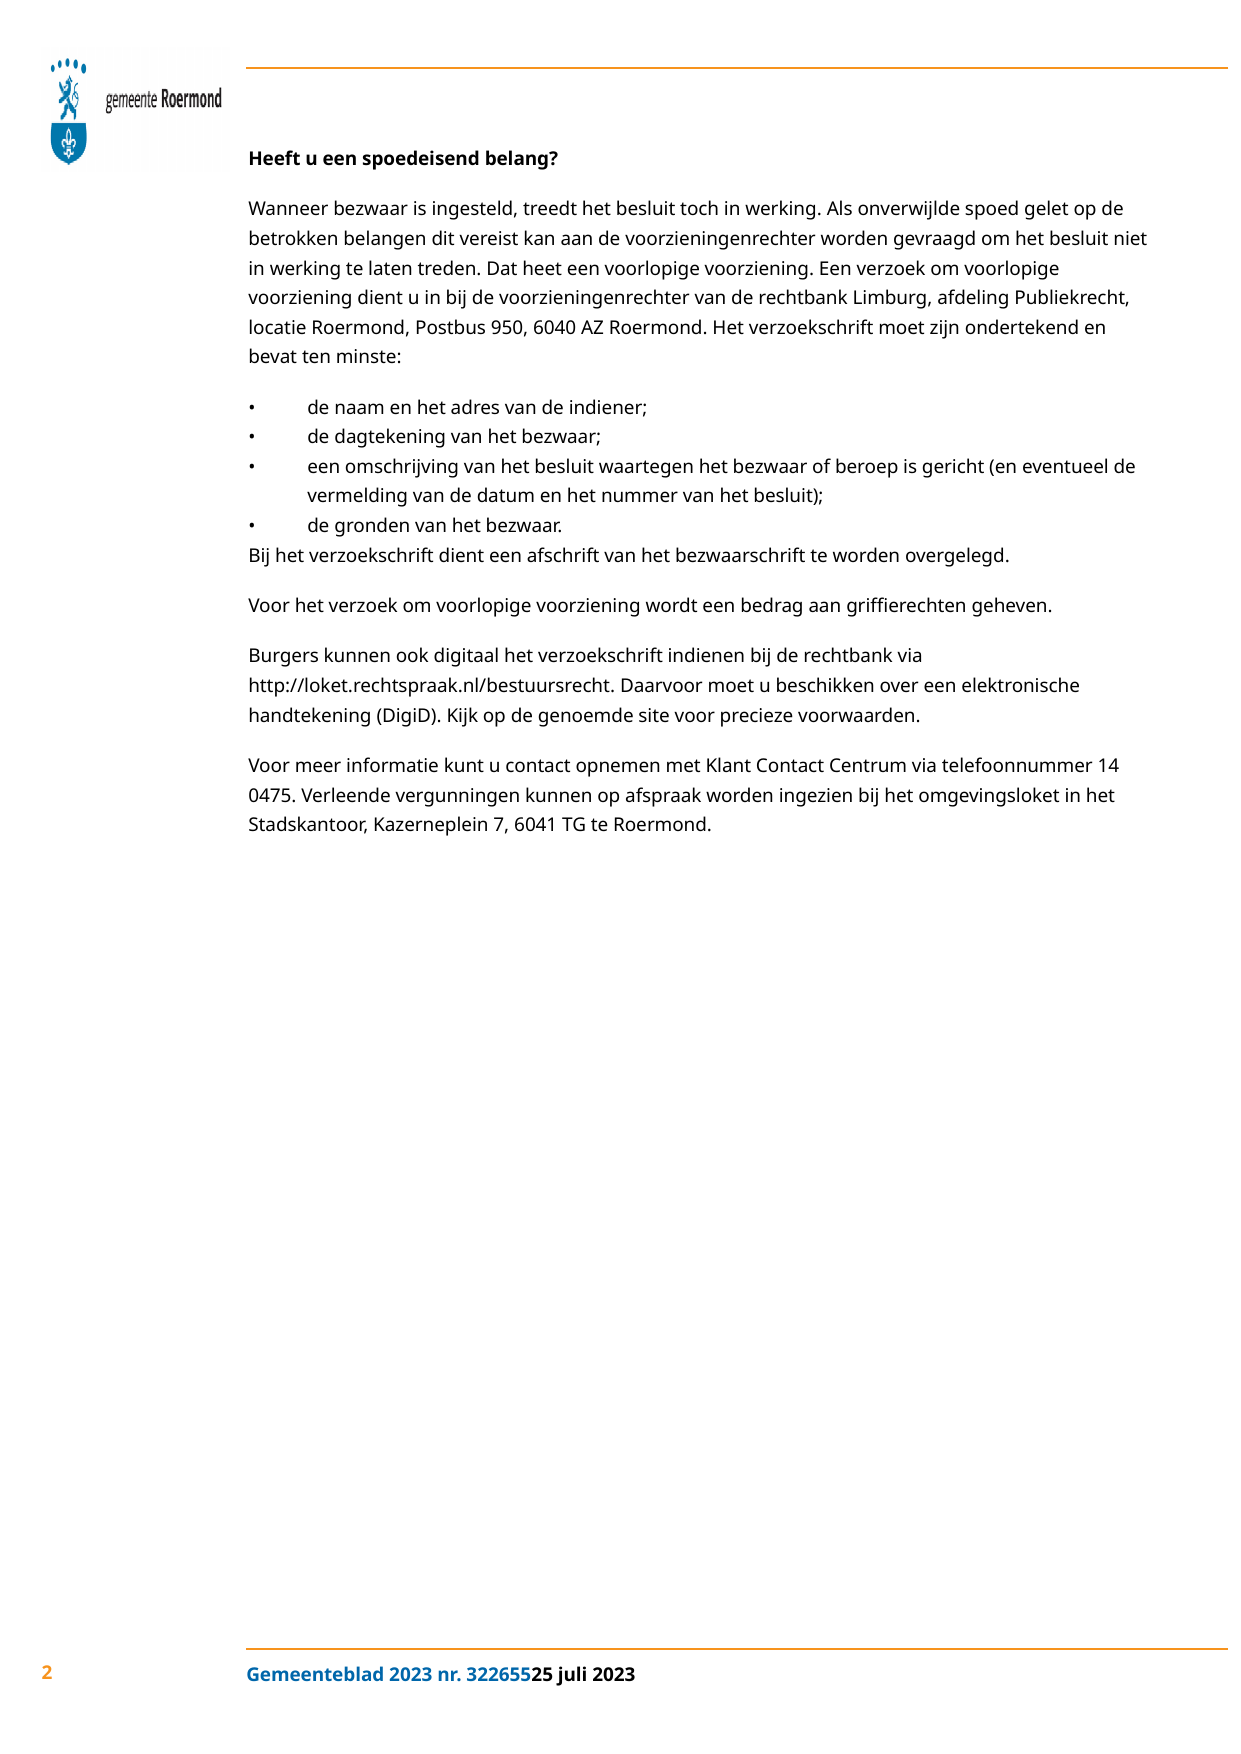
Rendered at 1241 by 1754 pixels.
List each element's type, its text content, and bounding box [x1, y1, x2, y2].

text Wanneer bezwaar is ingesteld, treedt het besluit toch in werking. Als onverwijlde spoed gelet op de betrokken belangen dit vereist kan aan de voorzieningenrechter worden gevraagd om het besluit niet in werking te laten treden. Dat heet een voorlopige voorziening. Een verzoek om voorlopige voorziening dient u in bij de voorzieningenrechter van de rechtbank Limburg, afdeling Publiekrecht, locatie Roermond, Postbus 950, 6040 AZ Roermond. Het verzoekschrift moet zijn ondertekend en bevat ten minste: [248, 196, 1152, 369]
text Burgers kunnen ook digitaal het verzoekschrift indienen bij de rechtbank via http://loket.rechtspraak.nl/bestuursrecht. Daarvoor moet u beschikken over een elektronische handtekening (DigiD). Kijk op de genoemde site voor precieze voorwaarden. [248, 643, 1152, 728]
text Voor het verzoek om voorlopige voorziening wordt een bedrag aan griffierechten geheven. [248, 592, 1152, 618]
text Heeft u een spoedeisend belang? [248, 145, 1152, 171]
list een omschrijving van het besluit waartegen het bezwaar of beroep is gericht (en eventueel de vermelding van de datum en het nummer van het besluit); [248, 453, 1152, 508]
list de naam en het adres van de indiener; [248, 394, 1152, 420]
list de gronden van het bezwaar. [248, 512, 1152, 538]
text Bij het verzoekschrift dient een afschrift van het bezwaarschrift te worden overgelegd. [248, 542, 1152, 568]
picture [41, 47, 231, 172]
text Voor meer informatie kunt u contact opnemen met Klant Contact Centrum via telefoonnummer 14 0475. Verleende vergunningen kunnen op afspraak worden ingezien bij het omgevingsloket in het Stadskantoor, Kazerneplein 7, 6041 TG te Roermond. [248, 752, 1152, 837]
list de dagtekening van het bezwaar; [248, 423, 1152, 449]
